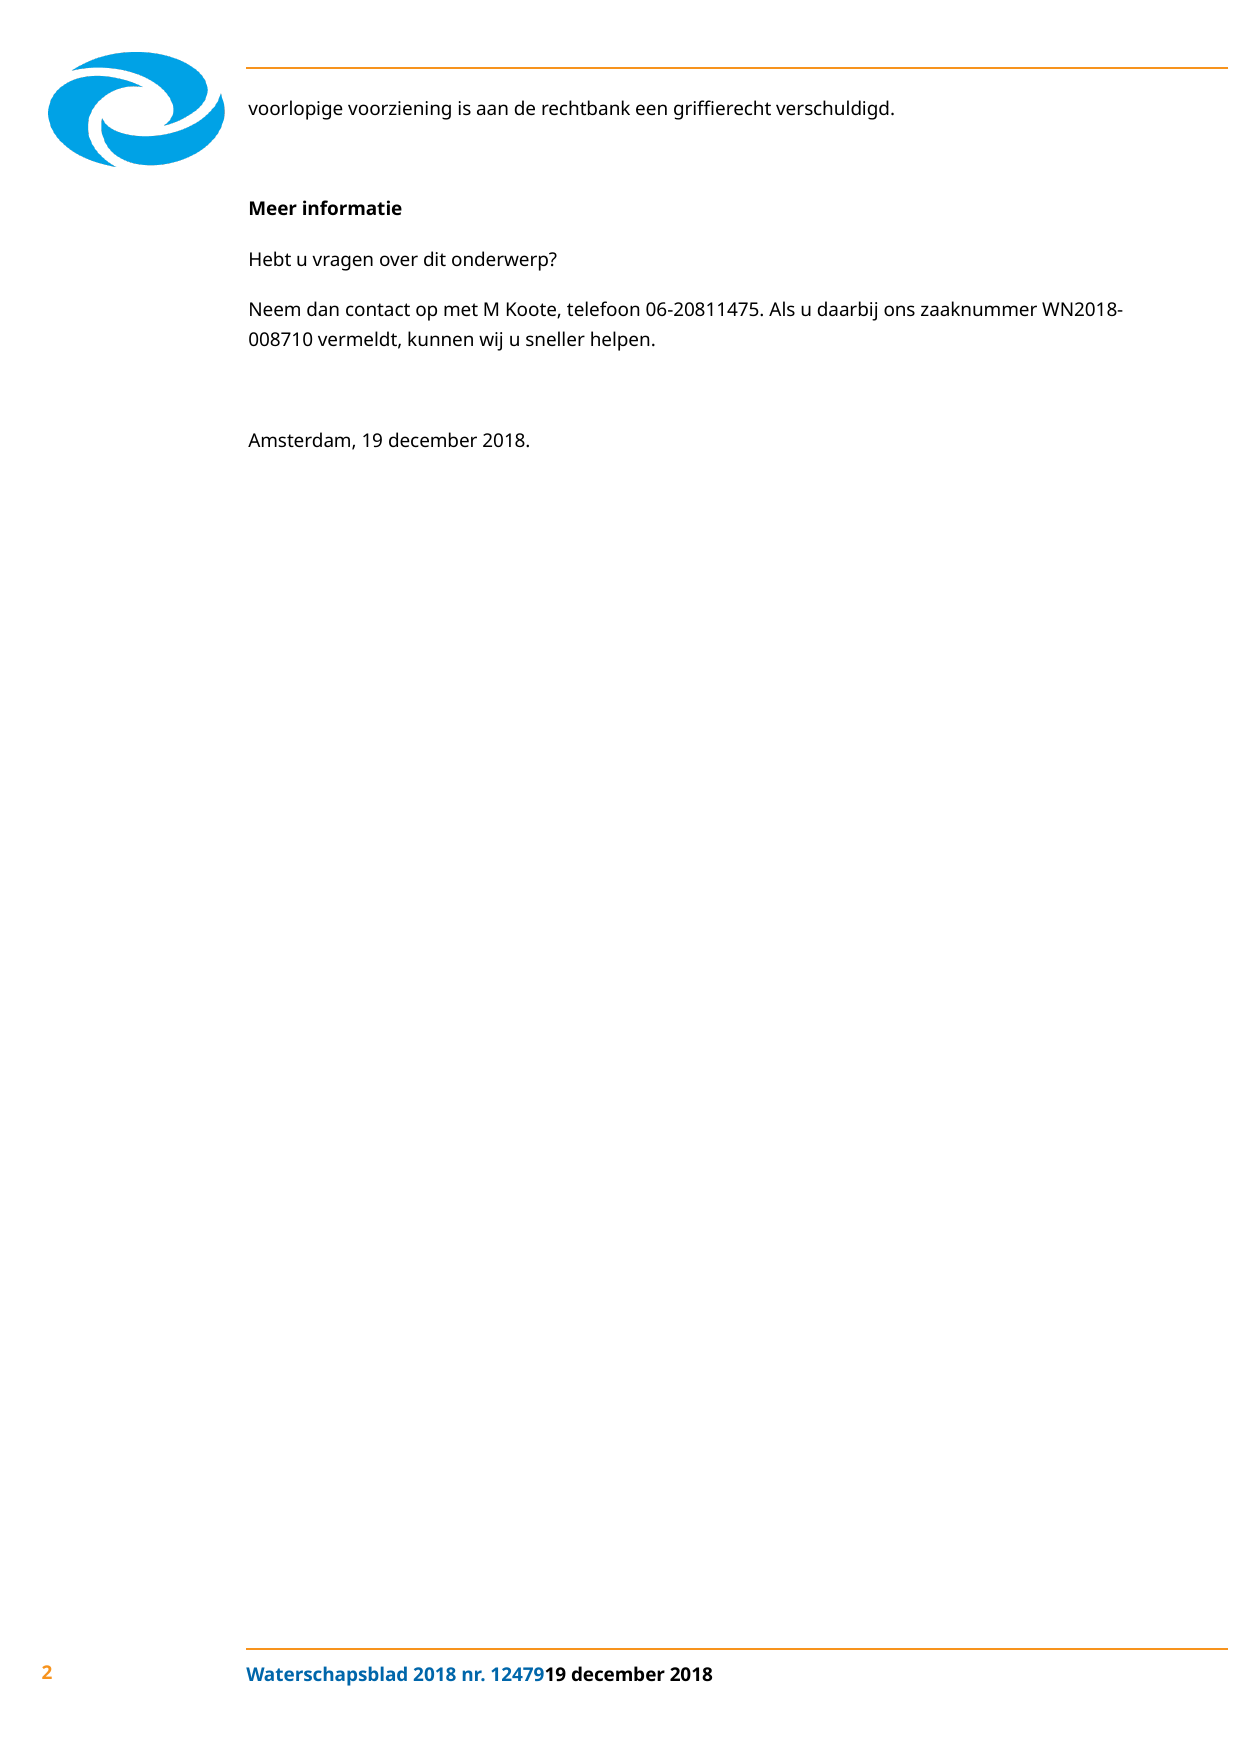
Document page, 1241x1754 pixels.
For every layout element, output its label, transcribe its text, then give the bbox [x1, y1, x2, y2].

text Neem dan contact op met M Koote, telefoon 06-20811475. Als u daarbij ons zaaknummer WN2018-008710 vermeldt, kunnen wij u sneller helpen. [248, 296, 1152, 352]
text Meer informatie [248, 196, 1152, 221]
picture [41, 47, 231, 172]
text Hebt u vragen over dit onderwerp? [248, 246, 1152, 272]
text voorlopige voorziening is aan de rechtbank een griffierecht verschuldigd. [248, 95, 1152, 121]
text Amsterdam, 19 december 2018. [248, 427, 1152, 453]
